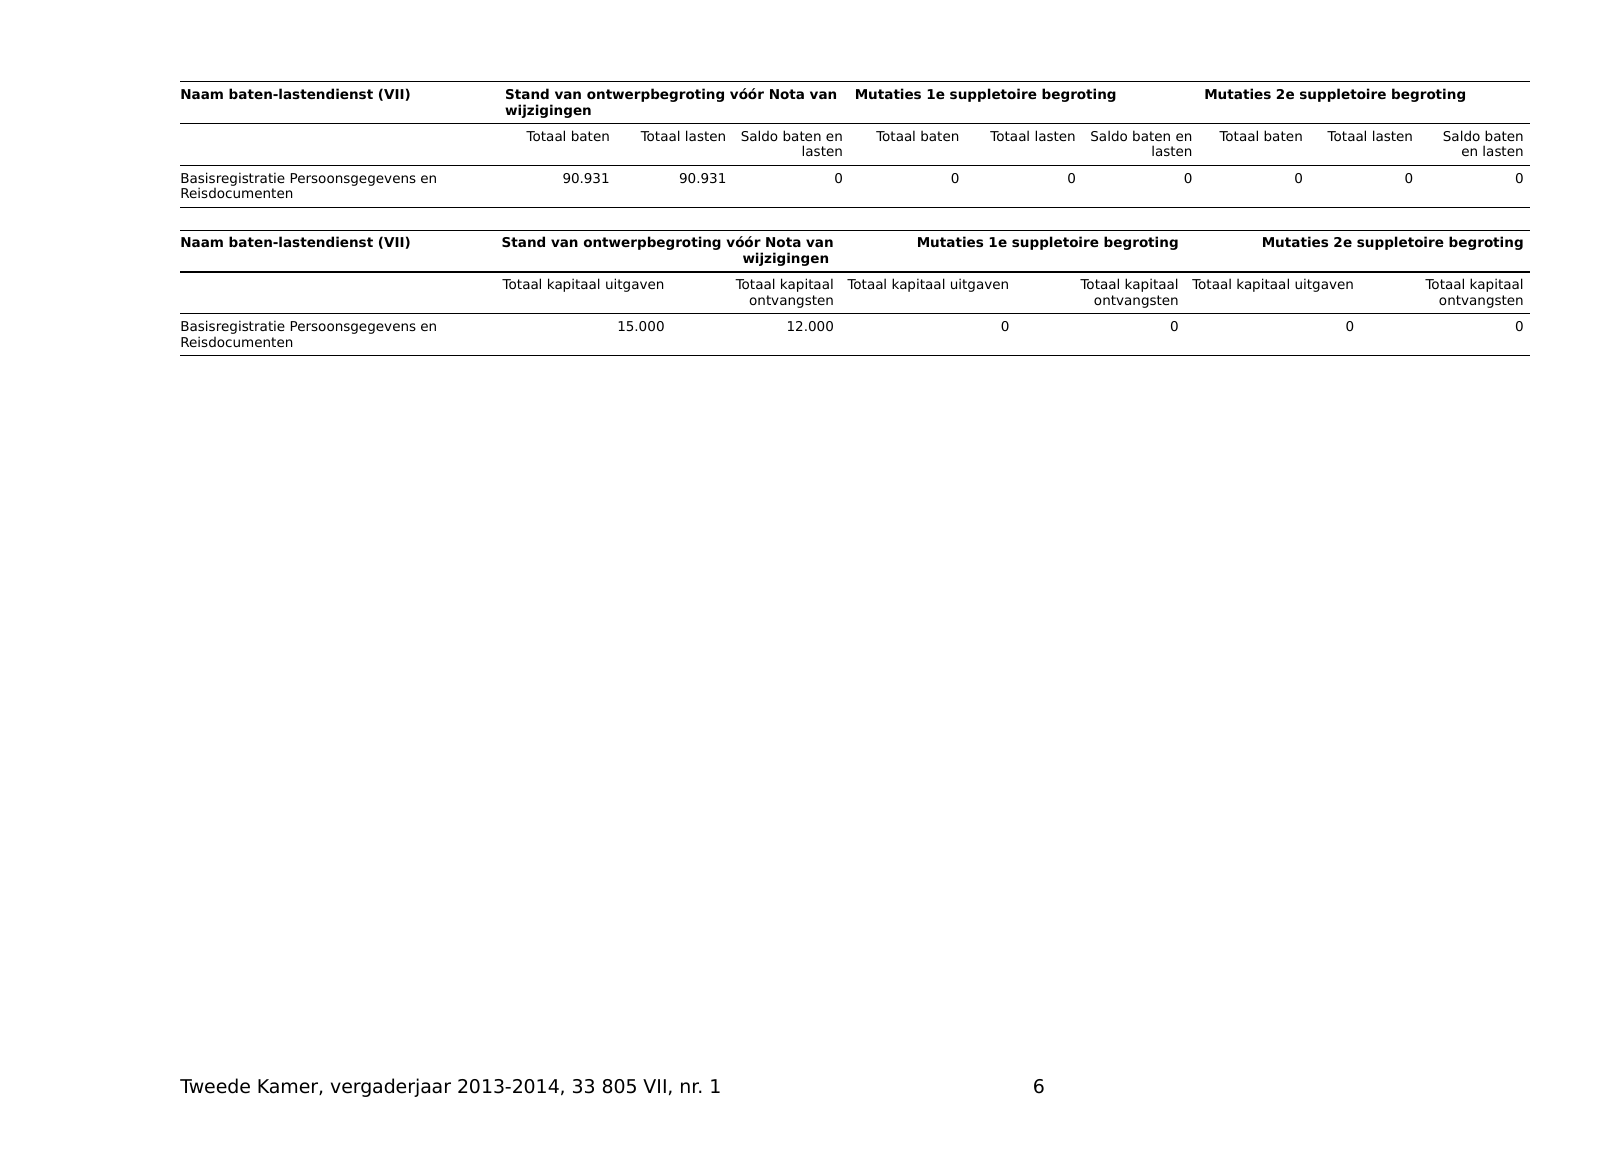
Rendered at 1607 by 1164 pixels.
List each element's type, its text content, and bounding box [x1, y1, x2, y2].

table_cell Totaal lasten [616, 124, 732, 165]
table_cell Totaal kapitaal ontvangsten [670, 273, 839, 313]
table_cell Totaal kapitaal uitgaven [840, 273, 1015, 313]
table_cell 15.000 [495, 314, 670, 355]
table_cell 0 [1198, 166, 1308, 207]
table_header Naam baten-lastendienst (VII) [180, 82, 499, 123]
table_cell Basisregistratie Persoonsgegevens en Reisdocumenten [180, 314, 495, 355]
table_cell 12.000 [670, 314, 839, 355]
table_cell Saldo baten en lasten [1419, 124, 1529, 165]
table_cell Saldo baten en lasten [1082, 124, 1198, 165]
table_header Stand van ontwerpbegroting vóór Nota van wijzigingen [495, 231, 839, 271]
table_cell 90.931 [499, 166, 616, 207]
table_cell Totaal lasten [965, 124, 1082, 165]
table_cell 0 [732, 166, 848, 207]
table_header Stand van ontwerpbegroting vóór Nota van wijzigingen [499, 82, 848, 123]
table_cell 0 [1082, 166, 1198, 207]
table_cell [180, 124, 499, 165]
table_cell Totaal baten [499, 124, 616, 165]
table_cell 0 [1309, 166, 1419, 207]
table_cell Totaal baten [849, 124, 965, 165]
table_cell Totaal kapitaal uitgaven [1185, 273, 1360, 313]
table_cell Saldo baten en lasten [732, 124, 848, 165]
table_cell Totaal kapitaal ontvangsten [1015, 273, 1184, 313]
table_cell 0 [849, 166, 965, 207]
table_header Mutaties 2e suppletoire begroting [1198, 82, 1529, 123]
table_cell 90.931 [616, 166, 732, 207]
table_cell 0 [1185, 314, 1360, 355]
table_cell 0 [1015, 314, 1184, 355]
table_cell Totaal kapitaal uitgaven [495, 273, 670, 313]
table_header Naam baten-lastendienst (VII) [180, 231, 495, 271]
table_cell 0 [965, 166, 1082, 207]
table_cell 0 [1360, 314, 1529, 355]
table_cell 0 [840, 314, 1015, 355]
table_header Mutaties 1e suppletoire begroting [840, 231, 1184, 271]
table_cell 0 [1419, 166, 1529, 207]
table_cell Totaal lasten [1309, 124, 1419, 165]
table_header Mutaties 1e suppletoire begroting [849, 82, 1198, 123]
table_header Mutaties 2e suppletoire begroting [1185, 231, 1529, 271]
table_cell [180, 273, 495, 313]
table_cell Totaal kapitaal ontvangsten [1360, 273, 1529, 313]
table_cell Basisregistratie Persoonsgegevens en Reisdocumenten [180, 166, 499, 207]
table_cell Totaal baten [1198, 124, 1308, 165]
